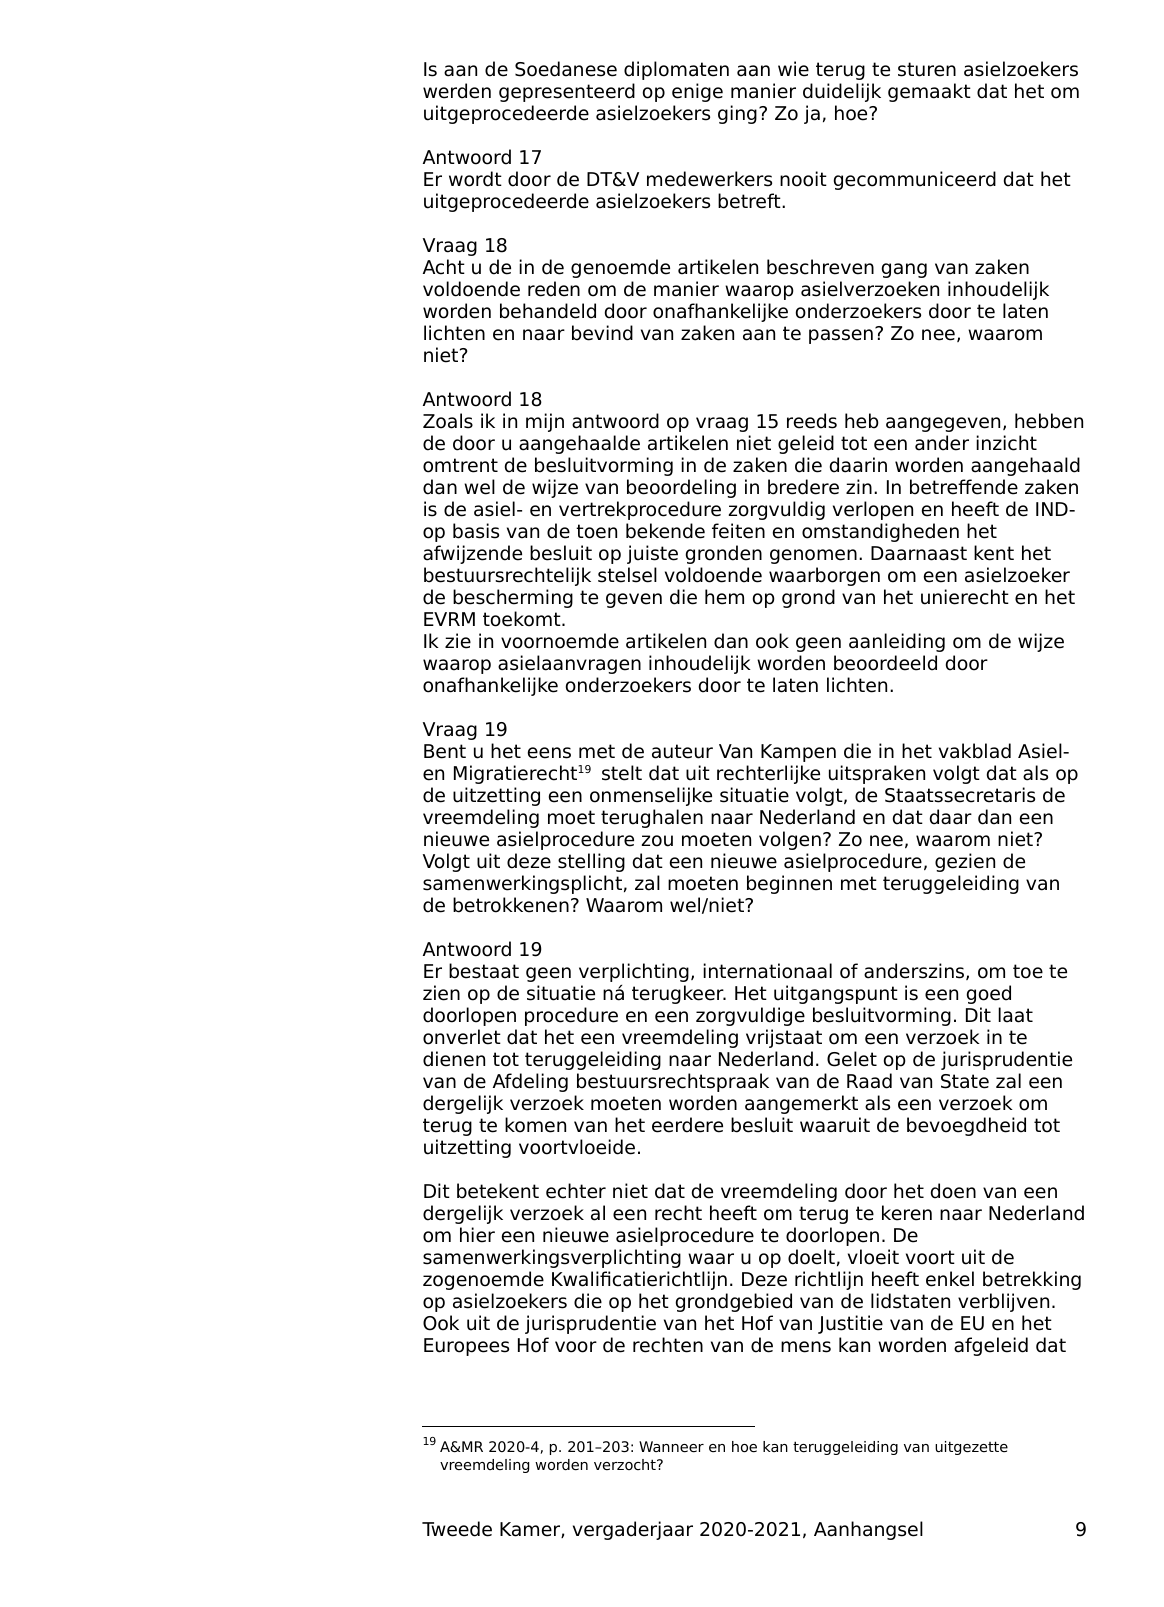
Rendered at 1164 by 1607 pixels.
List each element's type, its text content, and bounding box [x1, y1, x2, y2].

text Acht u de in de genoemde artikelen beschreven gang van zaken voldoende reden om de manier waarop asielverzoeken inhoudelijk worden behandeld door onafhankelijke onderzoekers door te laten lichten en naar bevind van zaken aan te passen? Zo nee, waarom niet? [422, 257, 1087, 367]
text Antwoord 18 [422, 389, 1087, 411]
text Dit betekent echter niet dat de vreemdeling door het doen van een dergelijk verzoek al een recht heeft om terug te keren naar Nederland om hier een nieuwe asielprocedure te doorlopen. De samenwerkingsverplichting waar u op doelt, vloeit voort uit de zogenoemde Kwalificatierichtlijn. Deze richtlijn heeft enkel betrekking op asielzoekers die op het grondgebied van de lidstaten verblijven. Ook uit de jurisprudentie van het Hof van Justitie van de EU en het Europees Hof voor de rechten van de mens kan worden afgeleid dat [422, 1181, 1087, 1357]
text Er bestaat geen verplichting, internationaal of anderszins, om toe te zien op de situatie ná terugkeer. Het uitgangspunt is een goed doorlopen procedure en een zorgvuldige besluitvorming. Dit laat onverlet dat het een vreemdeling vrijstaat om een verzoek in te dienen tot teruggeleiding naar Nederland. Gelet op de jurisprudentie van de Afdeling bestuursrechtspraak van de Raad van State zal een dergelijk verzoek moeten worden aangemerkt als een verzoek om terug te komen van het eerdere besluit waaruit de bevoegdheid tot uitzetting voortvloeide. [422, 961, 1087, 1159]
text Er wordt door de DT&V medewerkers nooit gecommuniceerd dat het uitgeprocedeerde asielzoekers betreft. [422, 169, 1087, 213]
text Zoals ik in mijn antwoord op vraag 15 reeds heb aangegeven, hebben de door u aangehaalde artikelen niet geleid tot een ander inzicht omtrent de besluitvorming in de zaken die daarin worden aangehaald dan wel de wijze van beoordeling in bredere zin. In betreffende zaken is de asiel- en vertrekprocedure zorgvuldig verlopen en heeft de IND- op basis van de toen bekende feiten en omstandigheden het afwijzende besluit op juiste gronden genomen. Daarnaast kent het bestuursrechtelijk stelsel voldoende waarborgen om een asielzoeker de bescherming te geven die hem op grond van het unierecht en het EVRM toekomt. [422, 411, 1087, 631]
text Vraag 18 [422, 235, 1087, 257]
text Ik zie in voornoemde artikelen dan ook geen aanleiding om de wijze waarop asielaanvragen inhoudelijk worden beoordeeld door onafhankelijke onderzoekers door te laten lichten. [422, 631, 1087, 697]
text Antwoord 17 [422, 147, 1087, 169]
text Vraag 19 [422, 719, 1087, 741]
text Antwoord 19 [422, 939, 1087, 961]
text Bent u het eens met de auteur Van Kampen die in het vakblad Asiel- en Migratierecht stelt dat uit rechterlijke uitspraken volgt dat als op de uitzetting een onmenselijke situatie volgt, de Staatssecretaris de vreemdeling moet terughalen naar Nederland en dat daar dan een nieuwe asielprocedure zou moeten volgen? Zo nee, waarom niet? Volgt uit deze stelling dat een nieuwe asielprocedure, gezien de samenwerkingsplicht, zal moeten beginnen met teruggeleiding van de betrokkenen? Waarom wel/niet? [422, 741, 1087, 917]
text Is aan de Soedanese diplomaten aan wie terug te sturen asielzoekers werden gepresenteerd op enige manier duidelijk gemaakt dat het om uitgeprocedeerde asielzoekers ging? Zo ja, hoe? [422, 59, 1087, 125]
text A&MR 2020-4, p. 201–203: Wanneer en hoe kan teruggeleiding van uitgezette vreemdeling worden verzocht? [422, 1435, 1087, 1474]
